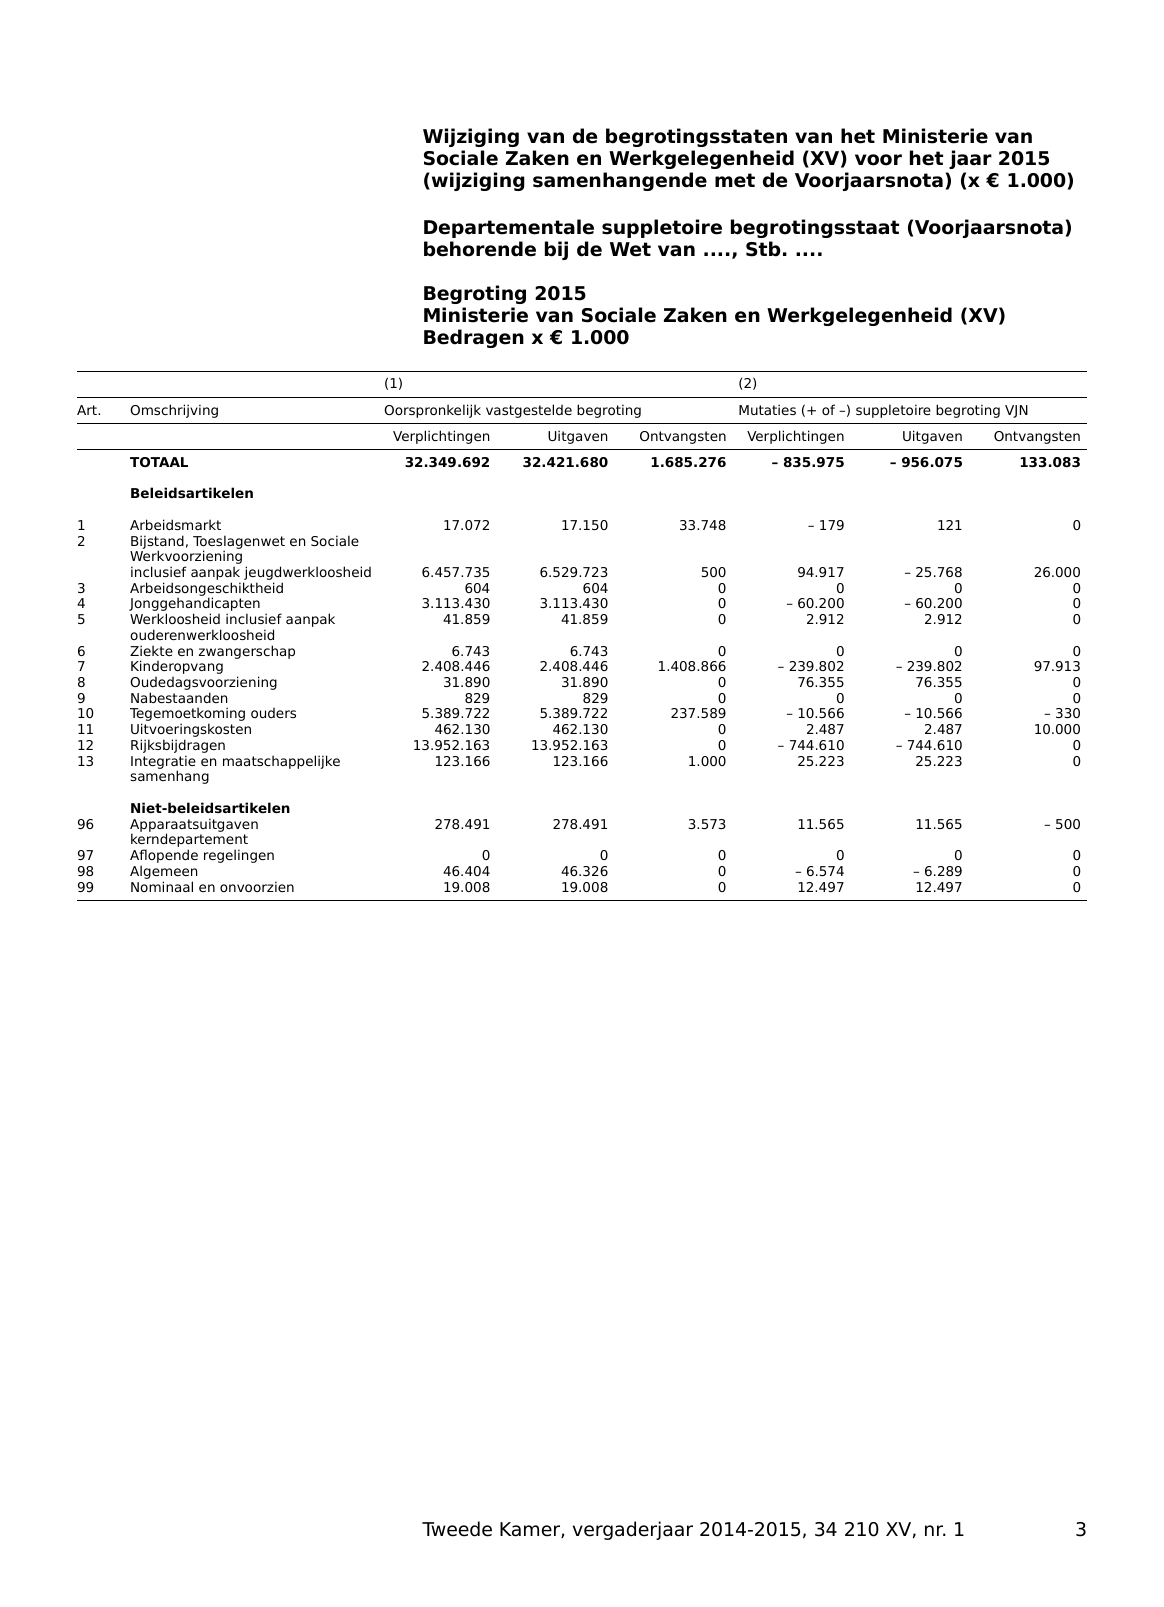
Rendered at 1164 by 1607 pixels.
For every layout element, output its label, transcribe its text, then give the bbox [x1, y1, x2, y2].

table_cell [496, 785, 614, 801]
table_cell 0 [614, 738, 732, 753]
table_header [614, 372, 732, 397]
table_cell 0 [969, 612, 1087, 643]
table_cell Ziekte en zwangerschap [124, 644, 378, 659]
table_cell – 25.768 [850, 565, 968, 581]
table_cell 11.565 [850, 816, 968, 848]
table_cell 26.000 [969, 565, 1087, 581]
text Bedragen x € 1.000 [422, 327, 1087, 349]
table_cell [732, 785, 850, 801]
table_cell 76.355 [732, 675, 850, 691]
table_cell 13.952.163 [496, 738, 614, 753]
table_cell 829 [378, 691, 496, 706]
table_cell Werkloosheid inclusief aanpak ouderenwerkloosheid [124, 612, 378, 643]
table_cell [732, 533, 850, 565]
table_cell [77, 565, 124, 581]
table_cell – 60.200 [850, 596, 968, 612]
table_cell 3.113.430 [378, 596, 496, 612]
table_cell Uitgaven [850, 424, 968, 449]
table_cell 0 [732, 581, 850, 596]
table_cell 6.743 [378, 644, 496, 659]
table_cell [378, 785, 496, 801]
table_cell 5 [77, 612, 124, 643]
table_cell [614, 533, 732, 565]
table_cell Ontvangsten [614, 424, 732, 449]
table_header [969, 372, 1087, 397]
table_header (2) [732, 372, 850, 397]
text Departementale suppletoire begrotingsstaat (Voorjaarsnota) behorende bij de Wet van ...., Stb. .... [422, 217, 1087, 261]
table_cell 3.113.430 [496, 596, 614, 612]
table_cell 6 [77, 644, 124, 659]
table_cell 2.408.446 [378, 659, 496, 675]
table_cell Arbeidsongeschiktheid [124, 581, 378, 596]
table_cell 278.491 [496, 816, 614, 848]
table_cell [496, 502, 614, 518]
table_cell 1.000 [614, 754, 732, 785]
table_cell 46.404 [378, 864, 496, 879]
table_header [124, 372, 378, 397]
table_cell 12 [77, 738, 124, 753]
table_cell – 744.610 [850, 738, 968, 753]
table_cell Nominaal en onvoorzien [124, 879, 378, 900]
table_cell 3 [77, 581, 124, 596]
table_cell [614, 785, 732, 801]
table_cell Bijstand, Toeslagenwet en Sociale Werkvoorziening [124, 533, 378, 565]
table_cell 0 [969, 864, 1087, 879]
table_cell Oudedagsvoorziening [124, 675, 378, 691]
table_cell 17.150 [496, 518, 614, 533]
table_cell 5.389.722 [496, 706, 614, 722]
table_cell 10.000 [969, 722, 1087, 738]
table_cell [496, 533, 614, 565]
table_cell [496, 486, 614, 502]
table_cell 5.389.722 [378, 706, 496, 722]
table_cell 0 [969, 644, 1087, 659]
table_cell 32.421.680 [496, 450, 614, 470]
table_cell [378, 801, 496, 816]
table_cell – 6.574 [732, 864, 850, 879]
table_cell 133.083 [969, 450, 1087, 470]
table_cell 9 [77, 691, 124, 706]
table_cell 604 [496, 581, 614, 596]
table_cell Oorspronkelijk vastgestelde begroting [378, 398, 732, 423]
table_cell 41.859 [496, 612, 614, 643]
table_cell 0 [732, 691, 850, 706]
table_cell 0 [614, 722, 732, 738]
table_cell 25.223 [732, 754, 850, 785]
table_header [496, 372, 614, 397]
table_cell 0 [969, 675, 1087, 691]
table_cell 0 [850, 848, 968, 864]
table_cell – 239.802 [850, 659, 968, 675]
table_cell 0 [614, 644, 732, 659]
table_cell 13.952.163 [378, 738, 496, 753]
table_cell 604 [378, 581, 496, 596]
table_cell 1 [77, 518, 124, 533]
table_cell Omschrijving [124, 398, 378, 423]
table_cell [378, 502, 496, 518]
table_cell 13 [77, 754, 124, 785]
table_cell – 10.566 [850, 706, 968, 722]
table_cell Arbeidsmarkt [124, 518, 378, 533]
table_cell [850, 486, 968, 502]
table_cell 32.349.692 [378, 450, 496, 470]
table_cell [969, 801, 1087, 816]
table_header [77, 372, 124, 397]
table_cell 0 [969, 754, 1087, 785]
table_cell [77, 486, 124, 502]
table_cell Integratie en maatschappelijke samenhang [124, 754, 378, 785]
table_cell [732, 801, 850, 816]
table_cell 123.166 [378, 754, 496, 785]
table_cell 2.487 [850, 722, 968, 738]
table_cell 19.008 [496, 879, 614, 900]
table_cell – 330 [969, 706, 1087, 722]
table_cell Tegemoetkoming ouders [124, 706, 378, 722]
table_cell Uitvoeringskosten [124, 722, 378, 738]
table_cell 0 [969, 738, 1087, 753]
table_cell – 956.075 [850, 450, 968, 470]
table_cell 0 [850, 581, 968, 596]
table_cell 0 [614, 691, 732, 706]
table_cell – 500 [969, 816, 1087, 848]
table_cell Beleidsartikelen [124, 486, 378, 502]
table_cell 278.491 [378, 816, 496, 848]
table_cell Apparaatsuitgaven kerndepartement [124, 816, 378, 848]
table_cell [124, 424, 378, 449]
table_cell [614, 470, 732, 486]
table_cell Art. [77, 398, 124, 423]
table_cell 12.497 [850, 879, 968, 900]
table_cell [850, 502, 968, 518]
table_cell [77, 785, 124, 801]
table_cell [969, 486, 1087, 502]
table_cell 94.917 [732, 565, 850, 581]
table_cell [850, 801, 968, 816]
table_cell 0 [969, 848, 1087, 864]
table_cell 31.890 [378, 675, 496, 691]
table_cell [614, 486, 732, 502]
table_cell [732, 470, 850, 486]
table_cell Kinderopvang [124, 659, 378, 675]
table_cell Mutaties (+ of –) suppletoire begroting VJN [732, 398, 1087, 423]
table_cell Algemeen [124, 864, 378, 879]
table_cell 0 [969, 581, 1087, 596]
table_cell 7 [77, 659, 124, 675]
table_cell [77, 470, 124, 486]
table_cell inclusief aanpak jeugdwerkloosheid [124, 565, 378, 581]
table_cell [77, 502, 124, 518]
table_cell 0 [614, 612, 732, 643]
table_cell 96 [77, 816, 124, 848]
subtitle Wijziging van de begrotingsstaten van het Ministerie van Sociale Zaken en Werkgelegenheid (XV) voor het jaar 2015 (wijziging samenhangende met de Voorjaarsnota) (x € 1.000) [422, 126, 1087, 192]
table_cell 121 [850, 518, 968, 533]
table_cell [378, 486, 496, 502]
table_cell 0 [732, 644, 850, 659]
table_cell 97.913 [969, 659, 1087, 675]
table_cell [77, 801, 124, 816]
table_cell 0 [732, 848, 850, 864]
table_cell 462.130 [378, 722, 496, 738]
table_cell 8 [77, 675, 124, 691]
table_cell [732, 502, 850, 518]
table_cell – 10.566 [732, 706, 850, 722]
table_cell [969, 785, 1087, 801]
table_cell – 239.802 [732, 659, 850, 675]
table_cell 0 [969, 596, 1087, 612]
table_cell Verplichtingen [732, 424, 850, 449]
table_cell – 835.975 [732, 450, 850, 470]
table_cell 1.408.866 [614, 659, 732, 675]
table_cell 17.072 [378, 518, 496, 533]
table_cell 2.408.446 [496, 659, 614, 675]
table_cell 33.748 [614, 518, 732, 533]
table_cell [378, 533, 496, 565]
table_cell Nabestaanden [124, 691, 378, 706]
table_cell [850, 470, 968, 486]
table_cell 0 [378, 848, 496, 864]
table_cell 0 [969, 691, 1087, 706]
table_cell 12.497 [732, 879, 850, 900]
table_cell 0 [969, 518, 1087, 533]
table_cell 462.130 [496, 722, 614, 738]
table_cell 6.529.723 [496, 565, 614, 581]
table_cell [124, 502, 378, 518]
table_cell 0 [614, 581, 732, 596]
table_cell 2 [77, 533, 124, 565]
table_cell [496, 470, 614, 486]
table_cell 31.890 [496, 675, 614, 691]
table_header [850, 372, 968, 397]
table_cell Ontvangsten [969, 424, 1087, 449]
table_cell 0 [969, 879, 1087, 900]
table_cell – 6.289 [850, 864, 968, 879]
table_cell 123.166 [496, 754, 614, 785]
table_cell 99 [77, 879, 124, 900]
table_cell 25.223 [850, 754, 968, 785]
table_cell Aflopende regelingen [124, 848, 378, 864]
table_cell 2.912 [850, 612, 968, 643]
table_cell – 744.610 [732, 738, 850, 753]
table_cell 19.008 [378, 879, 496, 900]
table_cell [614, 502, 732, 518]
table_cell 0 [496, 848, 614, 864]
table_cell 41.859 [378, 612, 496, 643]
table_cell 0 [850, 691, 968, 706]
table_cell 3.573 [614, 816, 732, 848]
table_cell Verplichtingen [378, 424, 496, 449]
table_cell [969, 470, 1087, 486]
table_cell 0 [614, 864, 732, 879]
table_cell 11 [77, 722, 124, 738]
table_cell 237.589 [614, 706, 732, 722]
table_cell TOTAAL [124, 450, 378, 470]
table_cell [614, 801, 732, 816]
table_cell Jonggehandicapten [124, 596, 378, 612]
table_cell [850, 533, 968, 565]
table_cell [378, 470, 496, 486]
table_cell – 179 [732, 518, 850, 533]
table_cell [969, 533, 1087, 565]
table_header (1) [378, 372, 496, 397]
table_cell 11.565 [732, 816, 850, 848]
table_cell 98 [77, 864, 124, 879]
table_cell 6.457.735 [378, 565, 496, 581]
table_cell 4 [77, 596, 124, 612]
table_cell 0 [614, 879, 732, 900]
table_cell 1.685.276 [614, 450, 732, 470]
table_cell 829 [496, 691, 614, 706]
table_cell 97 [77, 848, 124, 864]
table_cell 2.487 [732, 722, 850, 738]
table_cell Uitgaven [496, 424, 614, 449]
table_cell Rijksbijdragen [124, 738, 378, 753]
table_cell 2.912 [732, 612, 850, 643]
table_cell Niet-beleidsartikelen [124, 801, 378, 816]
table_cell 46.326 [496, 864, 614, 879]
text Ministerie van Sociale Zaken en Werkgelegenheid (XV) [422, 305, 1087, 327]
table_cell [969, 502, 1087, 518]
table_cell [124, 785, 378, 801]
table_cell 0 [614, 675, 732, 691]
table_cell [124, 470, 378, 486]
table_cell [77, 424, 124, 449]
text Begroting 2015 [422, 283, 1087, 305]
table_cell [732, 486, 850, 502]
table_cell – 60.200 [732, 596, 850, 612]
table_cell [77, 450, 124, 470]
table_cell 0 [850, 644, 968, 659]
table_cell 76.355 [850, 675, 968, 691]
table_cell 6.743 [496, 644, 614, 659]
table_cell 500 [614, 565, 732, 581]
table_cell [496, 801, 614, 816]
table_cell 10 [77, 706, 124, 722]
table_cell 0 [614, 848, 732, 864]
table_cell [850, 785, 968, 801]
table_cell 0 [614, 596, 732, 612]
